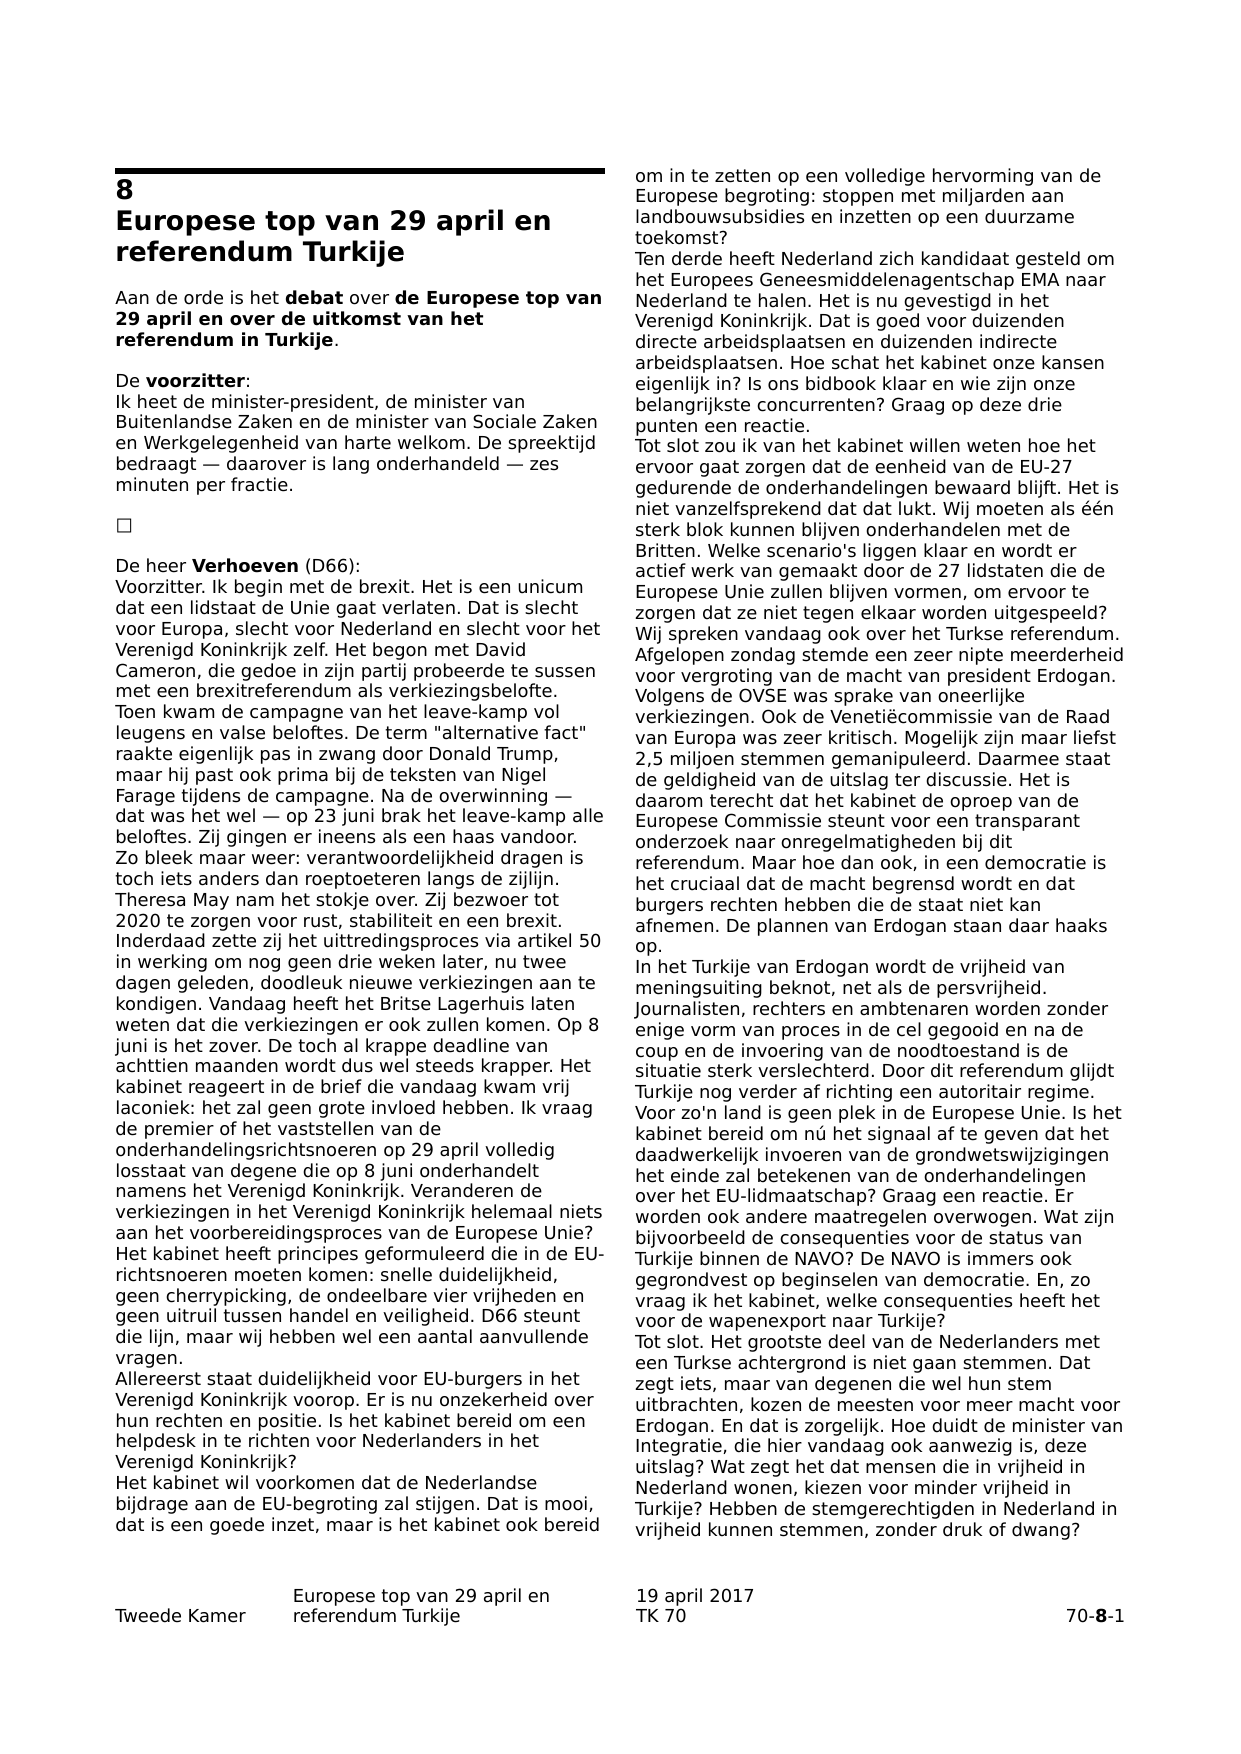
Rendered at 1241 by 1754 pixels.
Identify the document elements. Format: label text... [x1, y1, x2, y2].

text Het kabinet wil voorkomen dat de Nederlandse bijdrage aan de EU-begroting zal stijgen. Dat is mooi, dat is een goede inzet, maar is het kabinet ook bereid [115, 1473, 605, 1535]
text De voorzitter: [115, 371, 605, 391]
text Het kabinet heeft principes geformuleerd die in de EU-richtsnoeren moeten komen: snelle duidelijkheid, geen cherrypicking, de ondeelbare vier vrijheden en geen uitruil tussen handel en veiligheid. D66 steunt die lijn, maar wij hebben wel een aantal aanvullende vragen. [115, 1244, 605, 1369]
text Wij spreken vandaag ook over het Turkse referendum. Afgelopen zondag stemde een zeer nipte meerderheid voor vergroting van de macht van president Erdogan. Volgens de OVSE was sprake van oneerlijke verkiezingen. Ook de Venetiëcommissie van de Raad van Europa was zeer kritisch. Mogelijk zijn maar liefst 2,5 miljoen stemmen gemanipuleerd. Daarmee staat de geldigheid van de uitslag ter discussie. Het is daarom terecht dat het kabinet de oproep van de Europese Commissie steunt voor een transparant onderzoek naar onregelmatigheden bij dit referendum. Maar hoe dan ook, in een democratie is het cruciaal dat de macht begrensd wordt en dat burgers rechten hebben die de staat niet kan afnemen. De plannen van Erdogan staan daar haaks op. [635, 624, 1125, 957]
text De heer Verhoeven (D66): [115, 556, 605, 577]
title 8 Europese top van 29 april en referendum Turkije [115, 174, 605, 268]
text Tot slot zou ik van het kabinet willen weten hoe het ervoor gaat zorgen dat de eenheid van de EU-27 gedurende de onderhandelingen bewaard blijft. Het is niet vanzelfsprekend dat dat lukt. Wij moeten als één sterk blok kunnen blijven onderhandelen met de Britten. Welke scenario's liggen klaar en wordt er actief werk van gemaakt door de 27 lidstaten die de Europese Unie zullen blijven vormen, om ervoor te zorgen dat ze niet tegen elkaar worden uitgespeeld? [635, 436, 1125, 624]
text In het Turkije van Erdogan wordt de vrijheid van meningsuiting beknot, net als de persvrijheid. Journalisten, rechters en ambtenaren worden zonder enige vorm van proces in de cel gegooid en na de coup en de invoering van de noodtoestand is de situatie sterk verslechterd. Door dit referendum glijdt Turkije nog verder af richting een autoritair regime. Voor zo'n land is geen plek in de Europese Unie. Is het kabinet bereid om nú het signaal af te geven dat het daadwerkelijk invoeren van de grondwetswijzigingen het einde zal betekenen van de onderhandelingen over het EU-lidmaatschap? Graag een reactie. Er worden ook andere maatregelen overwogen. Wat zijn bijvoorbeeld de consequenties voor de status van Turkije binnen de NAVO? De NAVO is immers ook gegrondvest op beginselen van democratie. En, zo vraag ik het kabinet, welke consequenties heeft het voor de wapenexport naar Turkije? [635, 957, 1125, 1332]
text Aan de orde is het debat over de Europese top van 29 april en over de uitkomst van het referendum in Turkije. [115, 288, 605, 351]
text ⬜ [115, 516, 605, 536]
text om in te zetten op een volledige hervorming van de Europese begroting: stoppen met miljarden aan landbouwsubsidies en inzetten op een duurzame toekomst? [635, 165, 1125, 249]
text Tot slot. Het grootste deel van de Nederlanders met een Turkse achtergrond is niet gaan stemmen. Dat zegt iets, maar van degenen die wel hun stem uitbrachten, kozen de meesten voor meer macht voor Erdogan. En dat is zorgelijk. Hoe duidt de minister van Integratie, die hier vandaag ook aanwezig is, deze uitslag? Wat zegt het dat mensen die in vrijheid in Nederland wonen, kiezen voor minder vrijheid in Turkije? Hebben de stemgerechtigden in Nederland in vrijheid kunnen stemmen, zonder druk of dwang? [635, 1332, 1125, 1540]
text Voorzitter. Ik begin met de brexit. Het is een unicum dat een lidstaat de Unie gaat verlaten. Dat is slecht voor Europa, slecht voor Nederland en slecht voor het Verenigd Koninkrijk zelf. Het begon met David Cameron, die gedoe in zijn partij probeerde te sussen met een brexitreferendum als verkiezingsbelofte. Toen kwam de campagne van het leave-kamp vol leugens en valse beloftes. De term "alternative fact" raakte eigenlijk pas in zwang door Donald Trump, maar hij past ook prima bij de teksten van Nigel Farage tijdens de campagne. Na de overwinning — dat was het wel — op 23 juni brak het leave-kamp alle beloftes. Zij gingen er ineens als een haas vandoor. Zo bleek maar weer: verantwoordelijkheid dragen is toch iets anders dan roeptoeteren langs de zijlijn. [115, 577, 605, 889]
text Allereerst staat duidelijkheid voor EU-burgers in het Verenigd Koninkrijk voorop. Er is nu onzekerheid over hun rechten en positie. Is het kabinet bereid om een helpdesk in te richten voor Nederlanders in het Verenigd Koninkrijk? [115, 1369, 605, 1473]
text Ten derde heeft Nederland zich kandidaat gesteld om het Europees Geneesmiddelenagentschap EMA naar Nederland te halen. Het is nu gevestigd in het Verenigd Koninkrijk. Dat is goed voor duizenden directe arbeidsplaatsen en duizenden indirecte arbeidsplaatsen. Hoe schat het kabinet onze kansen eigenlijk in? Is ons bidbook klaar en wie zijn onze belangrijkste concurrenten? Graag op deze drie punten een reactie. [635, 249, 1125, 436]
text Ik heet de minister-president, de minister van Buitenlandse Zaken en de minister van Sociale Zaken en Werkgelegenheid van harte welkom. De spreektijd bedraagt — daarover is lang onderhandeld — zes minuten per fractie. [115, 391, 605, 496]
text Theresa May nam het stokje over. Zij bezwoer tot 2020 te zorgen voor rust, stabiliteit en een brexit. Inderdaad zette zij het uittredingsproces via artikel 50 in werking om nog geen drie weken later, nu twee dagen geleden, doodleuk nieuwe verkiezingen aan te kondigen. Vandaag heeft het Britse Lagerhuis laten weten dat die verkiezingen er ook zullen komen. Op 8 juni is het zover. De toch al krappe deadline van achttien maanden wordt dus wel steeds krapper. Het kabinet reageert in de brief die vandaag kwam vrij laconiek: het zal geen grote invloed hebben. Ik vraag de premier of het vaststellen van de onderhandelingsrichtsnoeren op 29 april volledig losstaat van degene die op 8 juni onderhandelt namens het Verenigd Koninkrijk. Veranderen de verkiezingen in het Verenigd Koninkrijk helemaal niets aan het voorbereidingsproces van de Europese Unie? [115, 889, 605, 1244]
